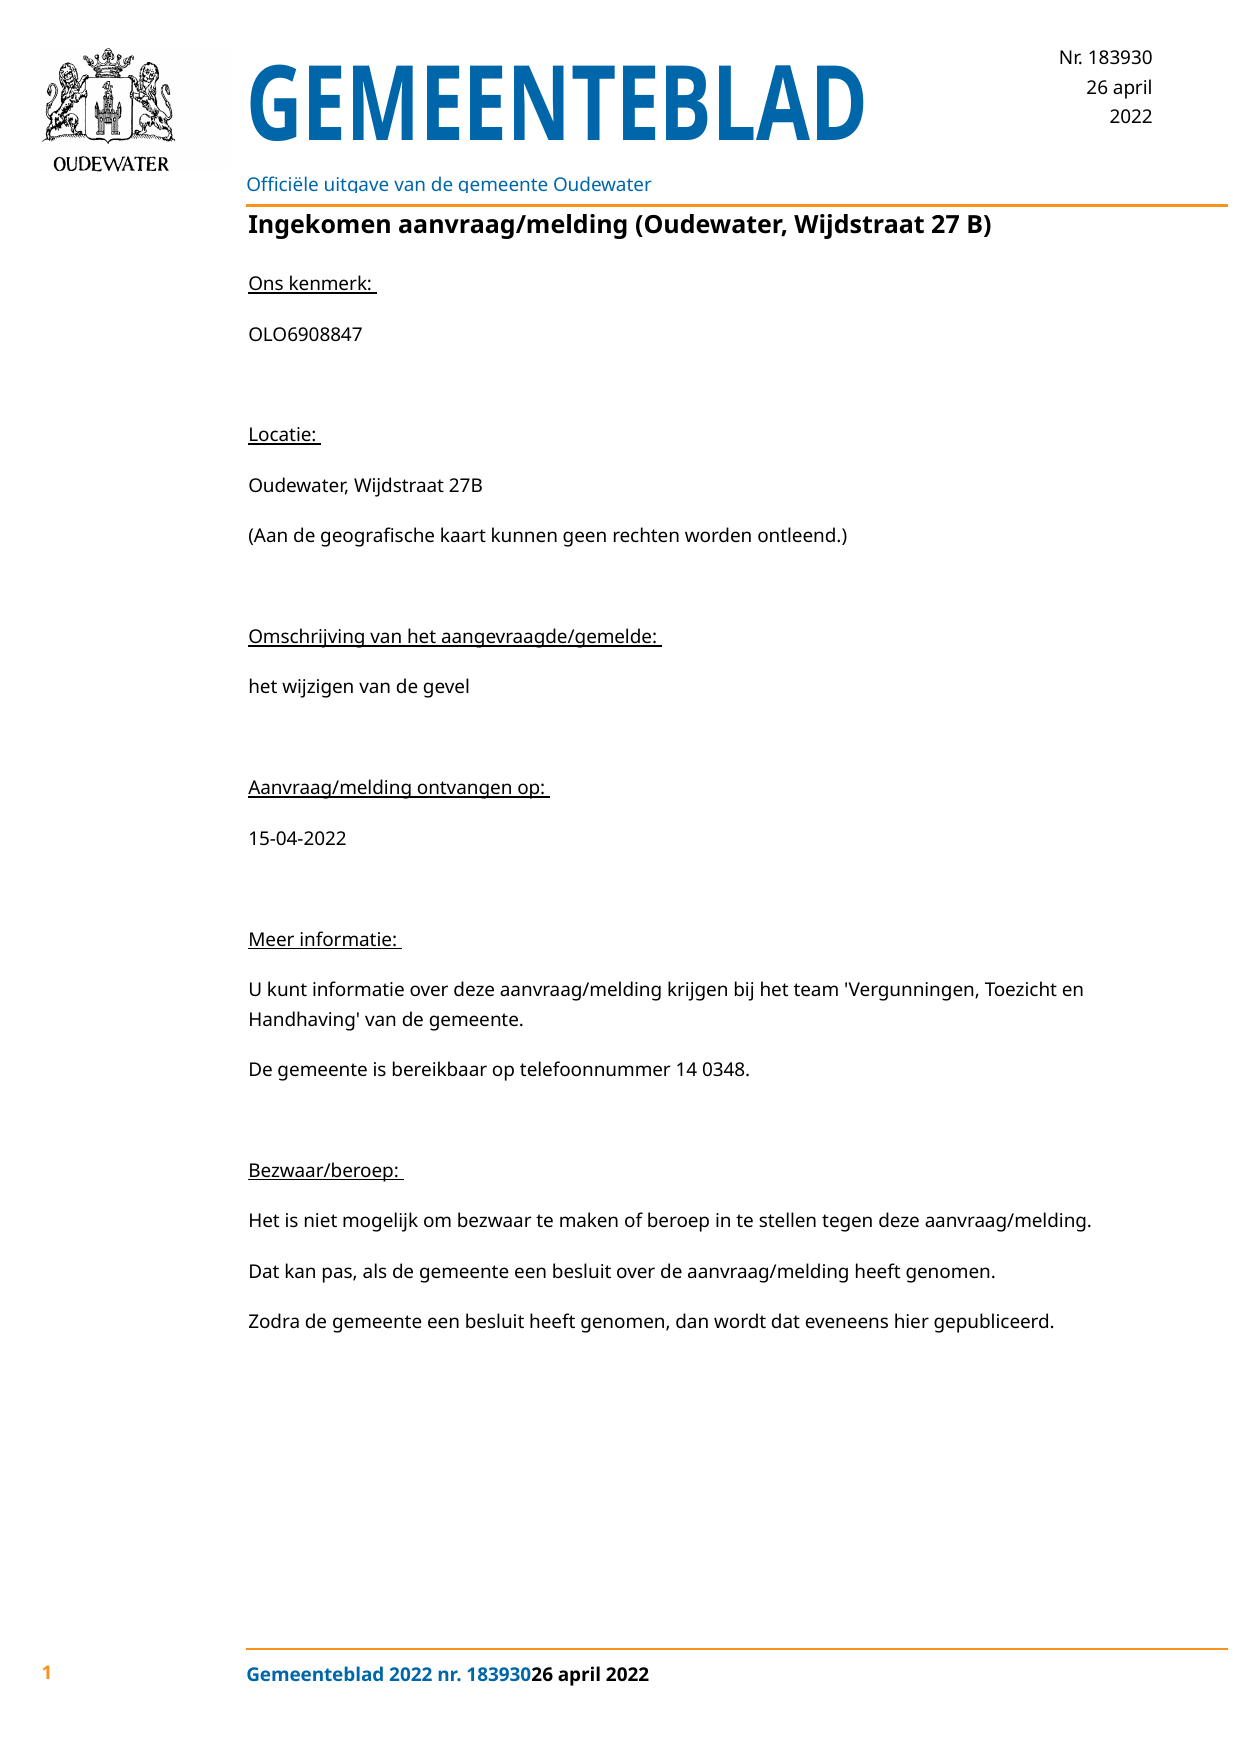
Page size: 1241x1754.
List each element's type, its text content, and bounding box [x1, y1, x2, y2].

text Aanvraag/melding ontvangen op: [248, 774, 1152, 800]
text Bezwaar/beroep: [248, 1157, 1152, 1183]
text Meer informatie: [248, 926, 1152, 951]
text Zodra de gemeente een besluit heeft genomen, dan wordt dat eveneens hier gepubliceerd. [248, 1308, 1152, 1334]
text Oudewater, Wijdstraat 27B [248, 472, 1152, 498]
text Ons kenmerk: [248, 270, 1152, 296]
text (Aan de geografische kaart kunnen geen rechten worden ontleend.) [248, 522, 1152, 548]
text U kunt informatie over deze aanvraag/melding krijgen bij het team 'Vergunningen, Toezicht en Handhaving' van de gemeente. [248, 976, 1152, 1031]
text OLO6908847 [248, 321, 1152, 346]
text Dat kan pas, als de gemeente een besluit over de aanvraag/melding heeft genomen. [248, 1258, 1152, 1283]
text het wijzigen van de gevel [248, 674, 1152, 699]
text De gemeente is bereikbaar op telefoonnummer 14 0348. [248, 1056, 1152, 1082]
text 15-04-2022 [248, 825, 1152, 851]
text Omschrijving van het aangevraagde/gemelde: [248, 623, 1152, 649]
text Ingekomen aanvraag/melding (Oudewater, Wijdstraat 27 B) [248, 207, 1152, 241]
text Het is niet mogelijk om bezwaar te maken of beroep in te stellen tegen deze aanvraag/melding. [248, 1207, 1152, 1233]
picture [41, 47, 231, 172]
text Locatie: [248, 422, 1152, 447]
